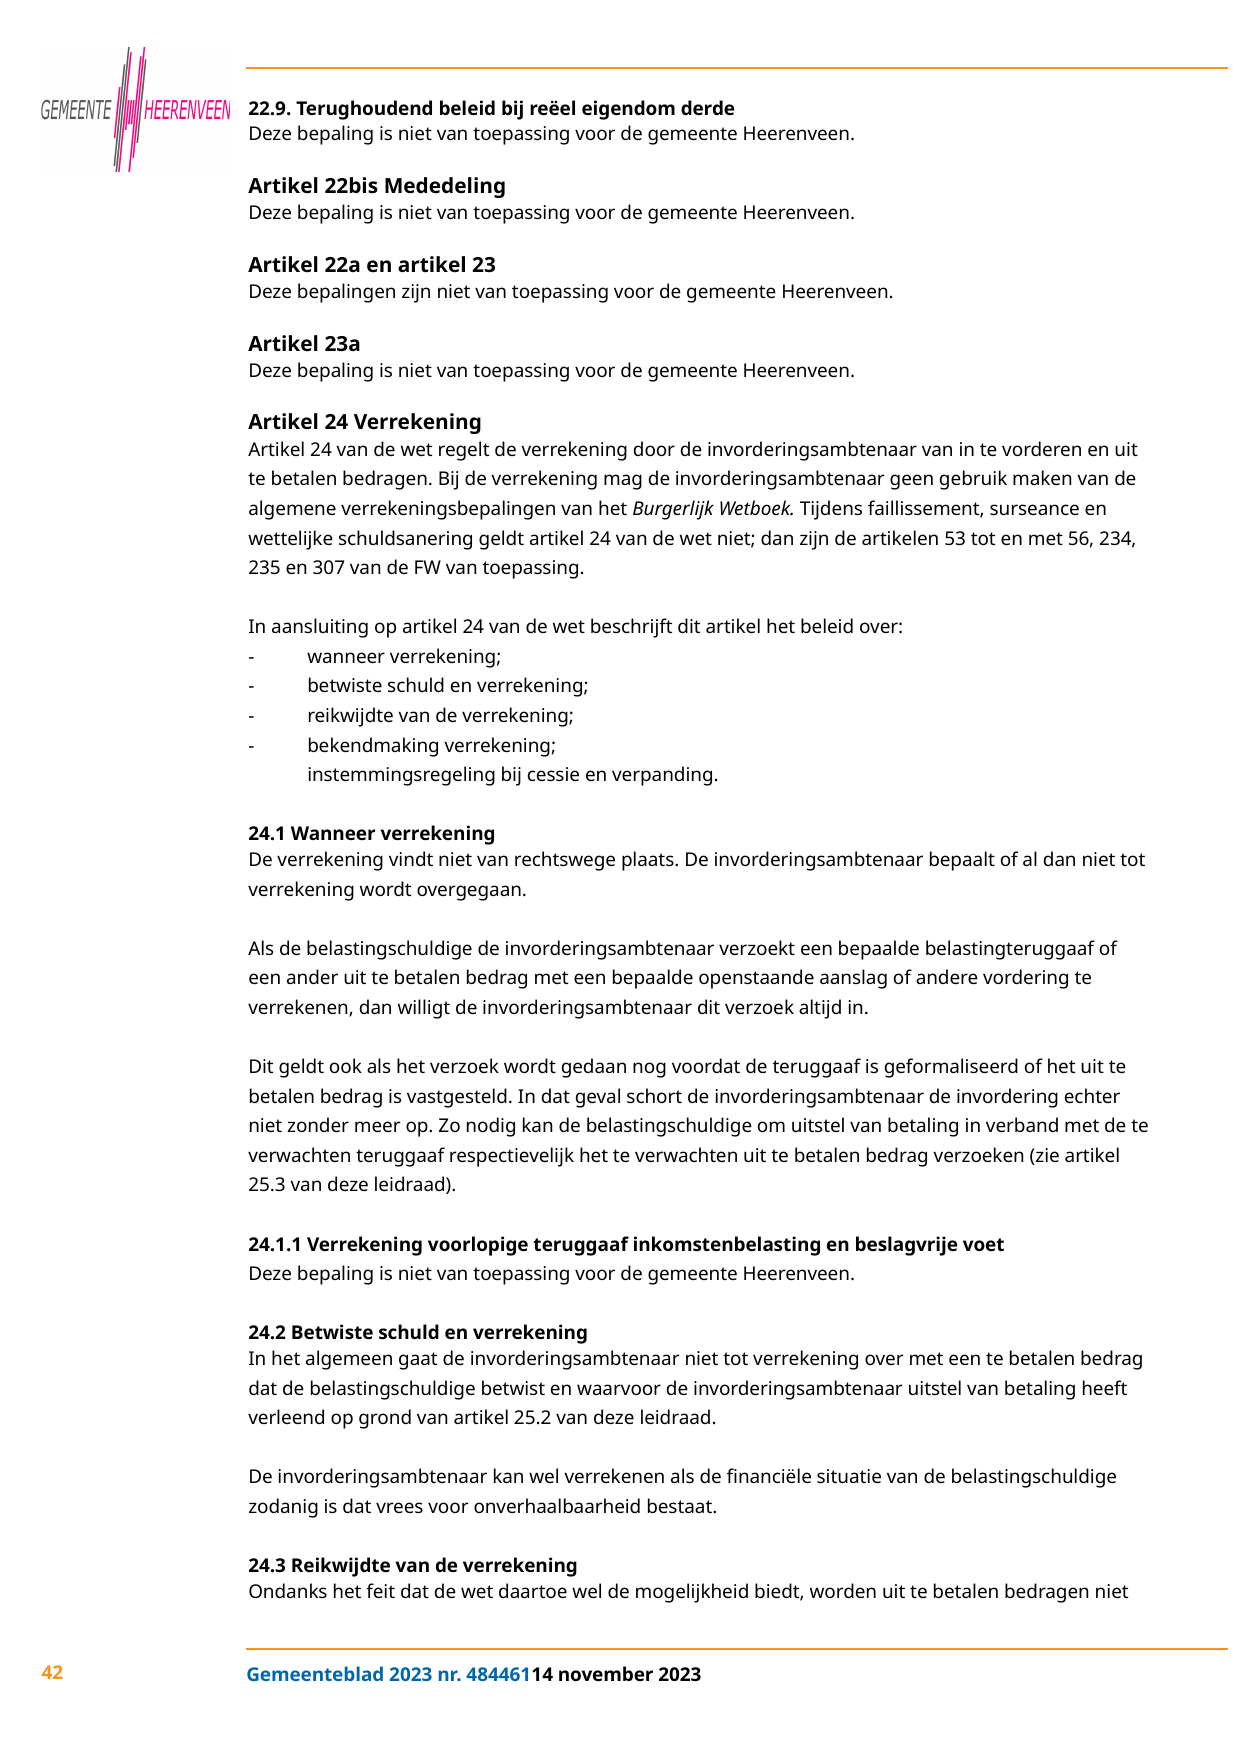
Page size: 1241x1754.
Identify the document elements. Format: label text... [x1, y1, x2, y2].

text 24.3 Reikwijdte van de verrekening [248, 1552, 1152, 1578]
list reikwijdte van de verrekening; [248, 702, 1152, 728]
text Artikel 24 Verrekening [248, 407, 1152, 436]
text Artikel 23a [248, 329, 1152, 357]
text Artikel 24 van de wet regelt de verrekening door de invorderingsambtenaar van in te vorderen en uit te betalen bedragen. Bij de verrekening mag de invorderingsambtenaar geen gebruik maken van de algemene verrekeningsbepalingen van het Burgerlijk Wetboek. Tijdens faillissement, surseance en wettelijke schuldsanering geldt artikel 24 van de wet niet; dan zijn de artikelen 53 tot en met 56, 234, 235 en 307 van de FW van toepassing. [248, 436, 1152, 580]
text Deze bepaling is niet van toepassing voor de gemeente Heerenveen. [248, 357, 1152, 383]
list bekendmaking verrekening; [248, 732, 1152, 757]
text Deze bepaling is niet van toepassing voor de gemeente Heerenveen. [248, 199, 1152, 225]
picture [41, 47, 231, 172]
text 24.1.1 Verrekening voorlopige teruggaaf inkomstenbelasting en beslagvrije voet [248, 1231, 1152, 1257]
text 24.2 Betwiste schuld en verrekening [248, 1319, 1152, 1345]
text Artikel 22a en artikel 23 [248, 250, 1152, 278]
text 24.1 Wanneer verrekening [248, 821, 1152, 846]
text Deze bepaling is niet van toepassing voor de gemeente Heerenveen. [248, 121, 1152, 146]
text 22.9. Terughoudend beleid bij reëel eigendom derde [248, 95, 1152, 121]
text Als de belastingschuldige de invorderingsambtenaar verzoekt een bepaalde belastingteruggaaf of een ander uit te betalen bedrag met een bepaalde openstaande aanslag of andere vordering te verrekenen, dan willigt de invorderingsambtenaar dit verzoek altijd in. [248, 935, 1152, 1020]
text Dit geldt ook als het verzoek wordt gedaan nog voordat de teruggaaf is geformaliseerd of het uit te betalen bedrag is vastgesteld. In dat geval schort de invorderingsambtenaar de invordering echter niet zonder meer op. Zo nodig kan de belastingschuldige om uitstel van betaling in verband met de te verwachten teruggaaf respectievelijk het te verwachten uit te betalen bedrag verzoeken (zie artikel 25.3 van deze leidraad). [248, 1053, 1152, 1197]
list wanneer verrekening; [248, 643, 1152, 669]
list betwiste schuld en verrekening; [248, 673, 1152, 698]
list instemmingsregeling bij cessie en verpanding. [248, 761, 1152, 787]
text De verrekening vindt niet van rechtswege plaats. De invorderingsambtenaar bepaalt of al dan niet tot verrekening wordt overgegaan. [248, 846, 1152, 902]
text Deze bepalingen zijn niet van toepassing voor de gemeente Heerenveen. [248, 278, 1152, 304]
text In aansluiting op artikel 24 van de wet beschrijft dit artikel het beleid over: [248, 613, 1152, 639]
text Artikel 22bis Mededeling [248, 171, 1152, 199]
text De invorderingsambtenaar kan wel verrekenen als de financiële situatie van de belastingschuldige zodanig is dat vrees voor onverhaalbaarheid bestaat. [248, 1464, 1152, 1519]
text Ondanks het feit dat de wet daartoe wel de mogelijkheid biedt, worden uit te betalen bedragen niet [248, 1578, 1152, 1604]
text Deze bepaling is niet van toepassing voor de gemeente Heerenveen. [248, 1260, 1152, 1286]
text In het algemeen gaat de invorderingsambtenaar niet tot verrekening over met een te betalen bedrag dat de belastingschuldige betwist en waarvoor de invorderingsambtenaar uitstel van betaling heeft verleend op grond van artikel 25.2 van deze leidraad. [248, 1345, 1152, 1430]
